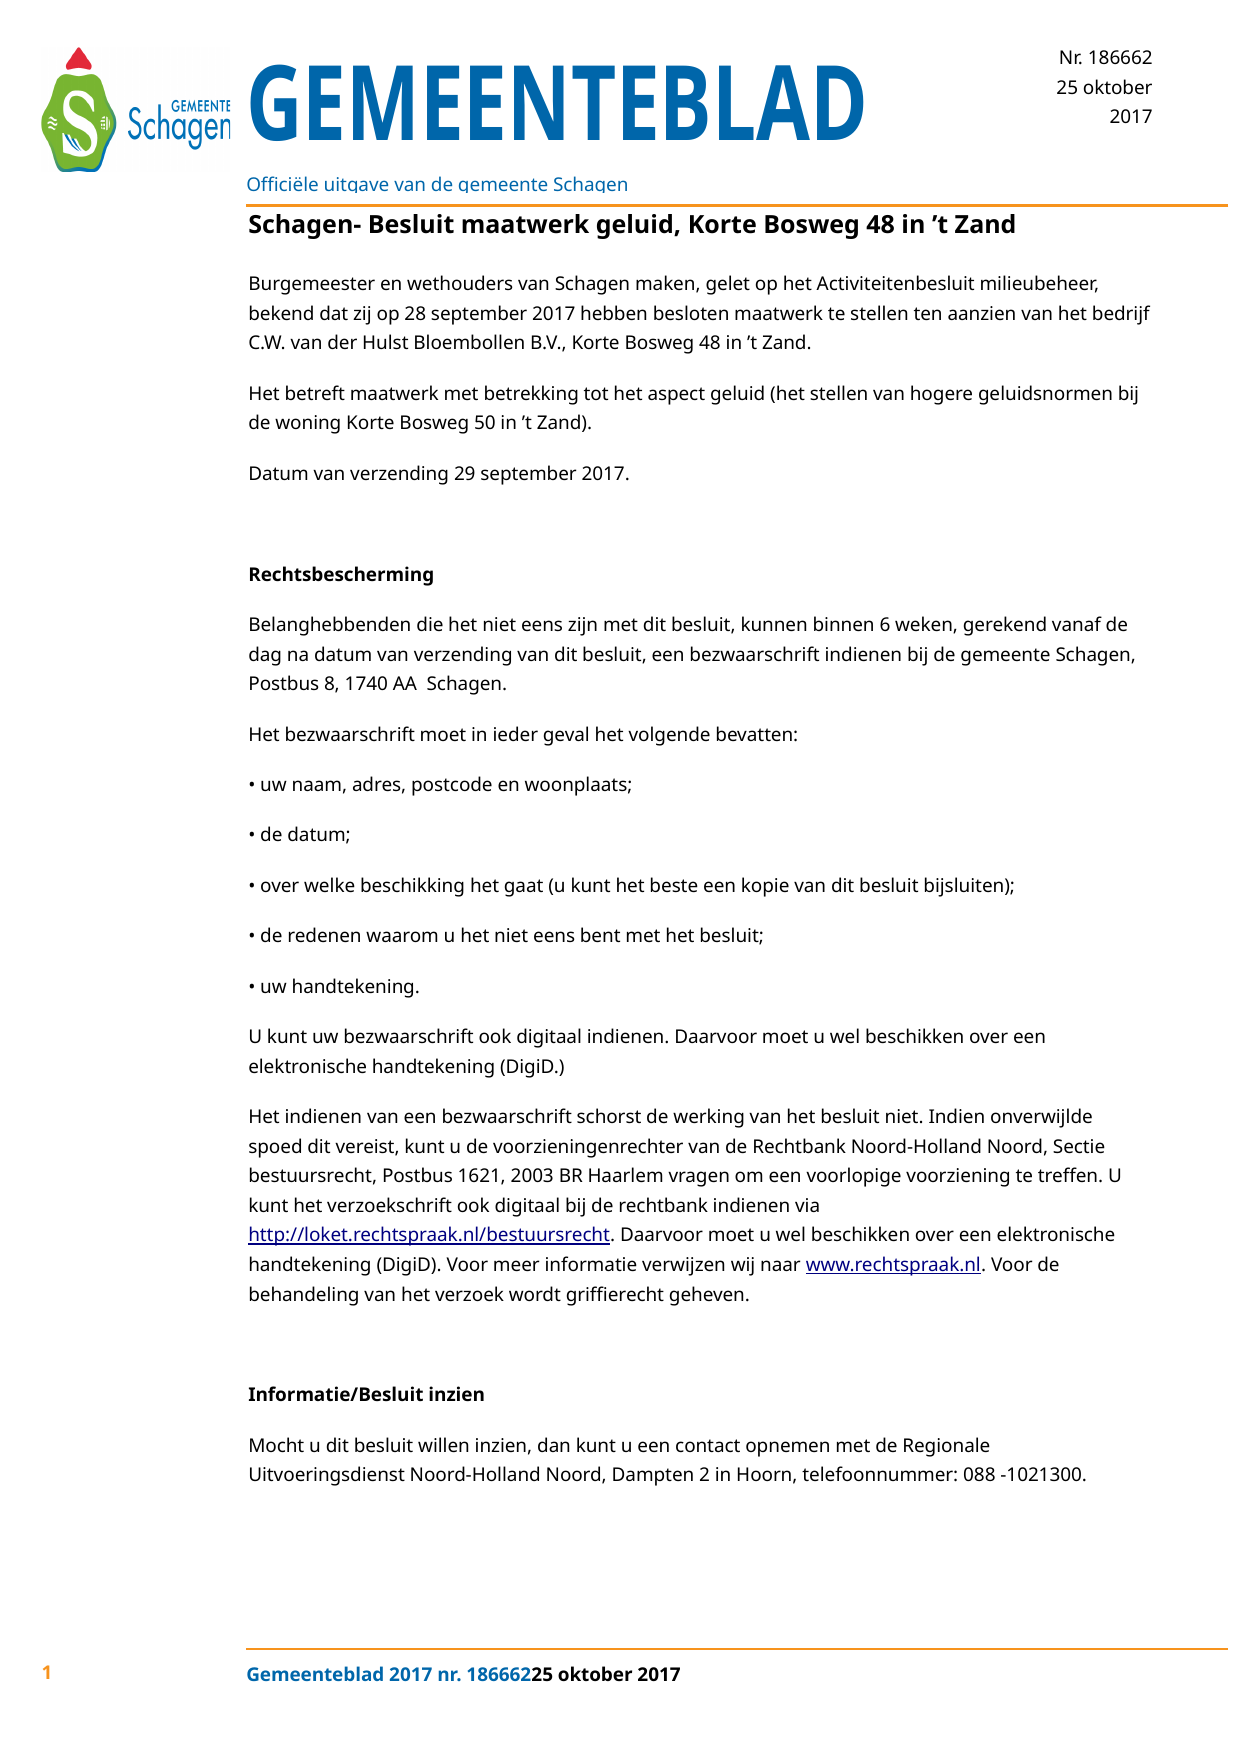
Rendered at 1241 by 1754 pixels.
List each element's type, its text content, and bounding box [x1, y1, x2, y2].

text Burgemeester en wethouders van Schagen maken, gelet op het Activiteitenbesluit milieubeheer, bekend dat zij op 28 september 2017 hebben besloten maatwerk te stellen ten aanzien van het bedrijf C.W. van der Hulst Bloembollen B.V., Korte Bosweg 48 in ’t Zand. [248, 270, 1152, 355]
text • uw handtekening. [248, 973, 1152, 998]
text Het betreft maatwerk met betrekking tot het aspect geluid (het stellen van hogere geluidsnormen bij de woning Korte Bosweg 50 in ’t Zand). [248, 380, 1152, 435]
text Het indienen van een bezwaarschrift schorst de werking van het besluit niet. Indien onverwijlde spoed dit vereist, kunt u de voorzieningenrechter van de Rechtbank Noord-Holland Noord, Sectie bestuursrecht, Postbus 1621, 2003 BR Haarlem vragen om een voorlopige voorziening te treffen. U kunt het verzoekschrift ook digitaal bij de rechtbank indienen via http://loket.rechtspraak.nl/bestuursrecht. Daarvoor moet u wel beschikken over een elektronische handtekening (DigiD). Voor meer informatie verwijzen wij naar www.rechtspraak.nl. Voor de behandeling van het verzoek wordt griffierecht geheven. [248, 1103, 1152, 1306]
picture [41, 47, 231, 172]
text • over welke beschikking het gaat (u kunt het beste een kopie van dit besluit bijsluiten); [248, 872, 1152, 898]
text Het bezwaarschrift moet in ieder geval het volgende bevatten: [248, 721, 1152, 746]
text Informatie/Besluit inzien [248, 1382, 1152, 1407]
text U kunt uw bezwaarschrift ook digitaal indienen. Daarvoor moet u wel beschikken over een elektronische handtekening (DigiD.) [248, 1023, 1152, 1078]
text Mocht u dit besluit willen inzien, dan kunt u een contact opnemen met de Regionale Uitvoeringsdienst Noord-Holland Noord, Dampten 2 in Hoorn, telefoonnummer: 088 -1021300. [248, 1432, 1152, 1487]
text Schagen- Besluit maatwerk geluid, Korte Bosweg 48 in ’t Zand [248, 207, 1152, 241]
text • uw naam, adres, postcode en woonplaats; [248, 771, 1152, 797]
text • de redenen waarom u het niet eens bent met het besluit; [248, 922, 1152, 948]
text Belanghebbenden die het niet eens zijn met dit besluit, kunnen binnen 6 weken, gerekend vanaf de dag na datum van verzending van dit besluit, een bezwaarschrift indienen bij de gemeente Schagen, Postbus 8, 1740 AA Schagen. [248, 611, 1152, 696]
text Datum van verzending 29 september 2017. [248, 460, 1152, 486]
text • de datum; [248, 822, 1152, 847]
text Rechtsbescherming [248, 561, 1152, 586]
